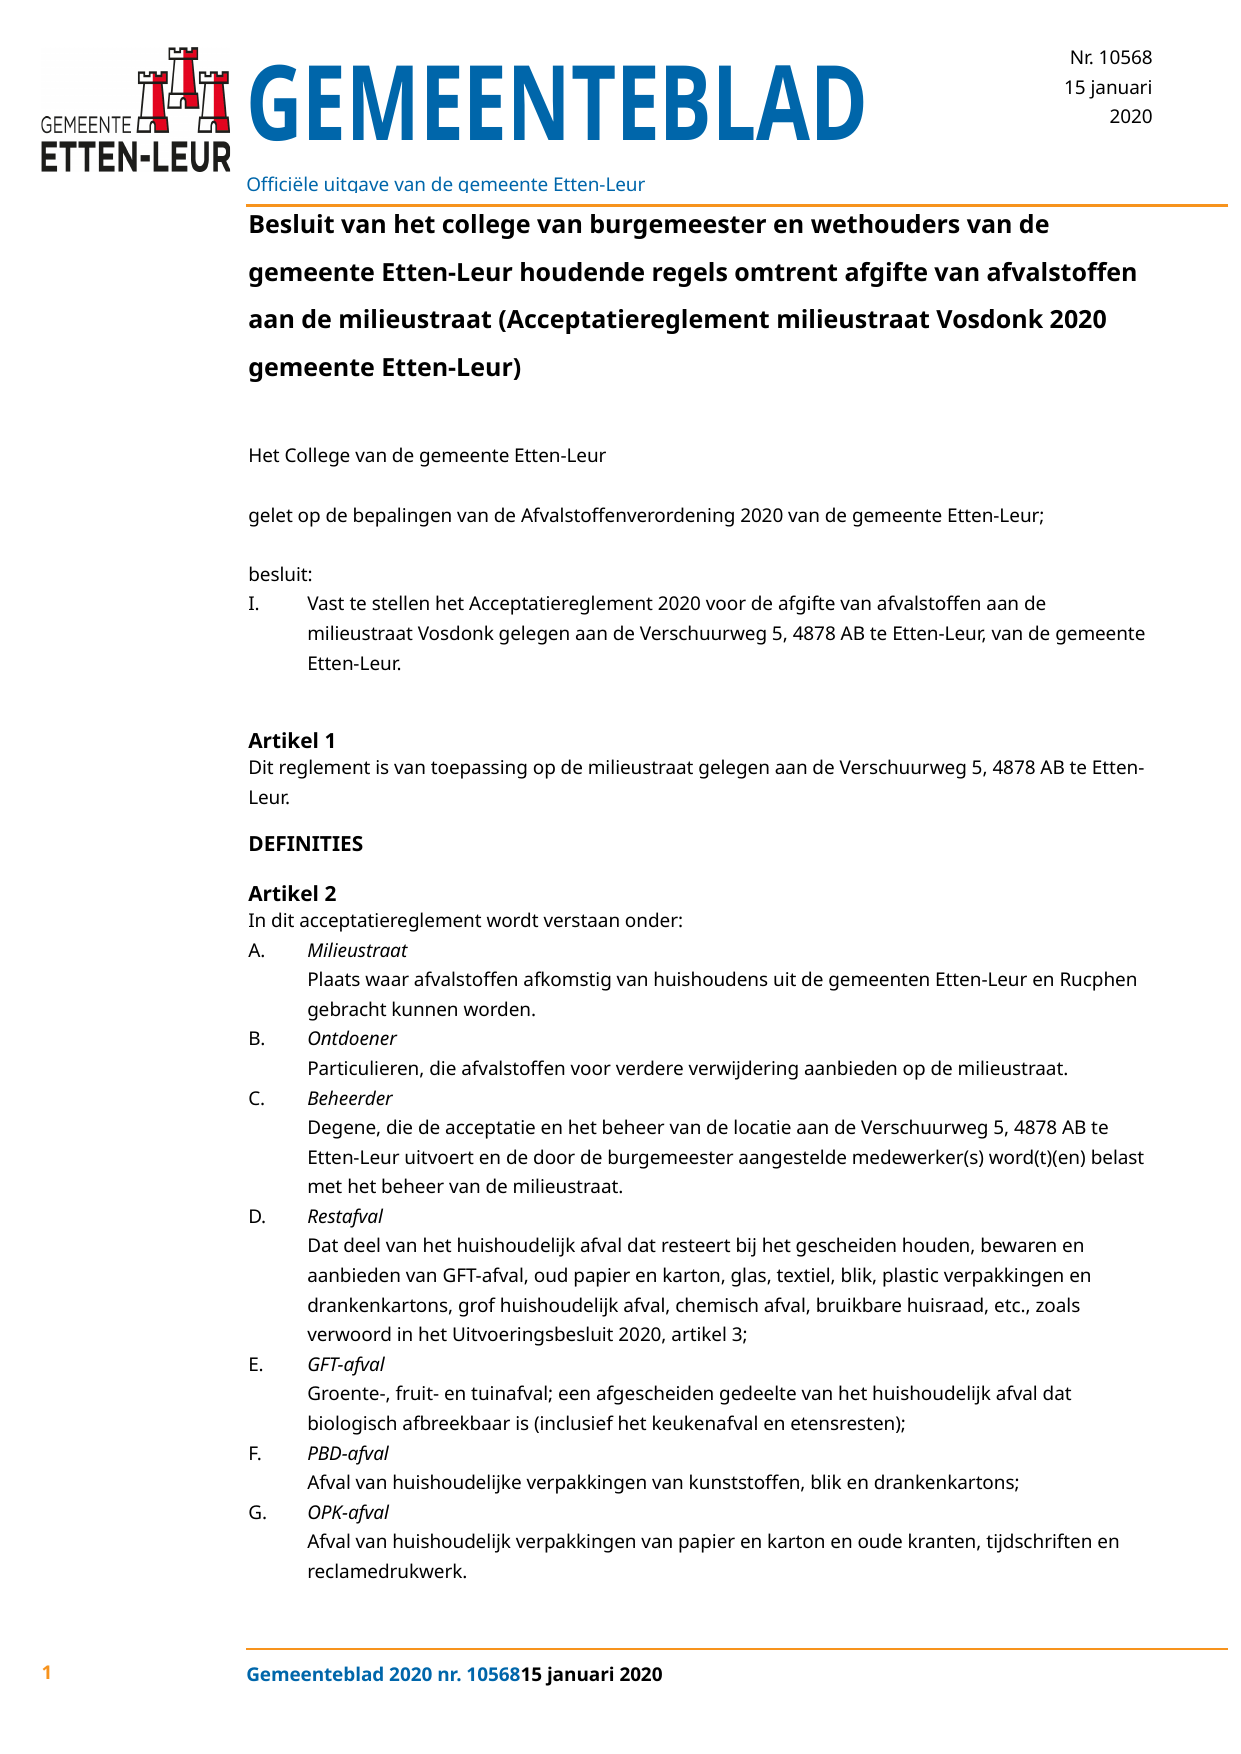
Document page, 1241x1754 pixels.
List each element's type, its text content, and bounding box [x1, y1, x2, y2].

list Particulieren, die afvalstoffen voor verdere verwijdering aanbieden op de milieustraat. [248, 1055, 1152, 1081]
picture [41, 47, 231, 172]
text DEFINITIES [248, 829, 1152, 858]
list Milieustraat [248, 937, 1152, 963]
list Groente-, fruit- en tuinafval; een afgescheiden gedeelte van het huishoudelijk afval dat biologisch afbreekbaar is (inclusief het keukenafval en etensresten); [248, 1381, 1152, 1436]
text gelet op de bepalingen van de Afvalstoffenverordening 2020 van de gemeente Etten-Leur; [248, 502, 1152, 528]
list OPK-afval [248, 1499, 1152, 1525]
text Dit reglement is van toepassing op de milieustraat gelegen aan de Verschuurweg 5, 4878 AB te Etten-Leur. [248, 754, 1152, 810]
list Degene, die de acceptatie en het beheer van de locatie aan de Verschuurweg 5, 4878 AB te Etten-Leur uitvoert en de door de burgemeester aangestelde medewerker(s) word(t)(en) belast met het beheer van de milieustraat. [248, 1114, 1152, 1199]
list Plaats waar afvalstoffen afkomstig van huishoudens uit de gemeenten Etten-Leur en Rucphen gebracht kunnen worden. [248, 966, 1152, 1022]
list Restafval [248, 1203, 1152, 1229]
text besluit: [248, 561, 1152, 587]
text In dit acceptatiereglement wordt verstaan onder: [248, 907, 1152, 933]
list Dat deel van het huishoudelijk afval dat resteert bij het gescheiden houden, bewaren en aanbieden van GFT-afval, oud papier en karton, glas, textiel, blik, plastic verpakkingen en drankenkartons, grof huishoudelijk afval, chemisch afval, bruikbare huisraad, etc., zoals verwoord in het Uitvoeringsbesluit 2020, artikel 3; [248, 1233, 1152, 1347]
list GFT-afval [248, 1351, 1152, 1377]
list PBD-afval [248, 1440, 1152, 1466]
list Afval van huishoudelijk verpakkingen van papier en karton en oude kranten, tijdschriften en reclamedrukwerk. [248, 1528, 1152, 1584]
text Artikel 1 [248, 726, 1152, 754]
list Vast te stellen het Acceptatiereglement 2020 voor de afgifte van afvalstoffen aan de milieustraat Vosdonk gelegen aan de Verschuurweg 5, 4878 AB te Etten-Leur, van de gemeente Etten-Leur. [248, 591, 1152, 676]
text Het College van de gemeente Etten-Leur [248, 443, 1152, 468]
list Beheerder [248, 1085, 1152, 1111]
text Artikel 2 [248, 879, 1152, 907]
list Ontdoener [248, 1026, 1152, 1051]
list Afval van huishoudelijke verpakkingen van kunststoffen, blik en drankenkartons; [248, 1469, 1152, 1495]
text Besluit van het college van burgemeester en wethouders van de gemeente Etten-Leur houdende regels omtrent afgifte van afvalstoffen aan de milieustraat (Acceptatiereglement milieustraat Vosdonk 2020 gemeente Etten-Leur) [248, 207, 1152, 384]
